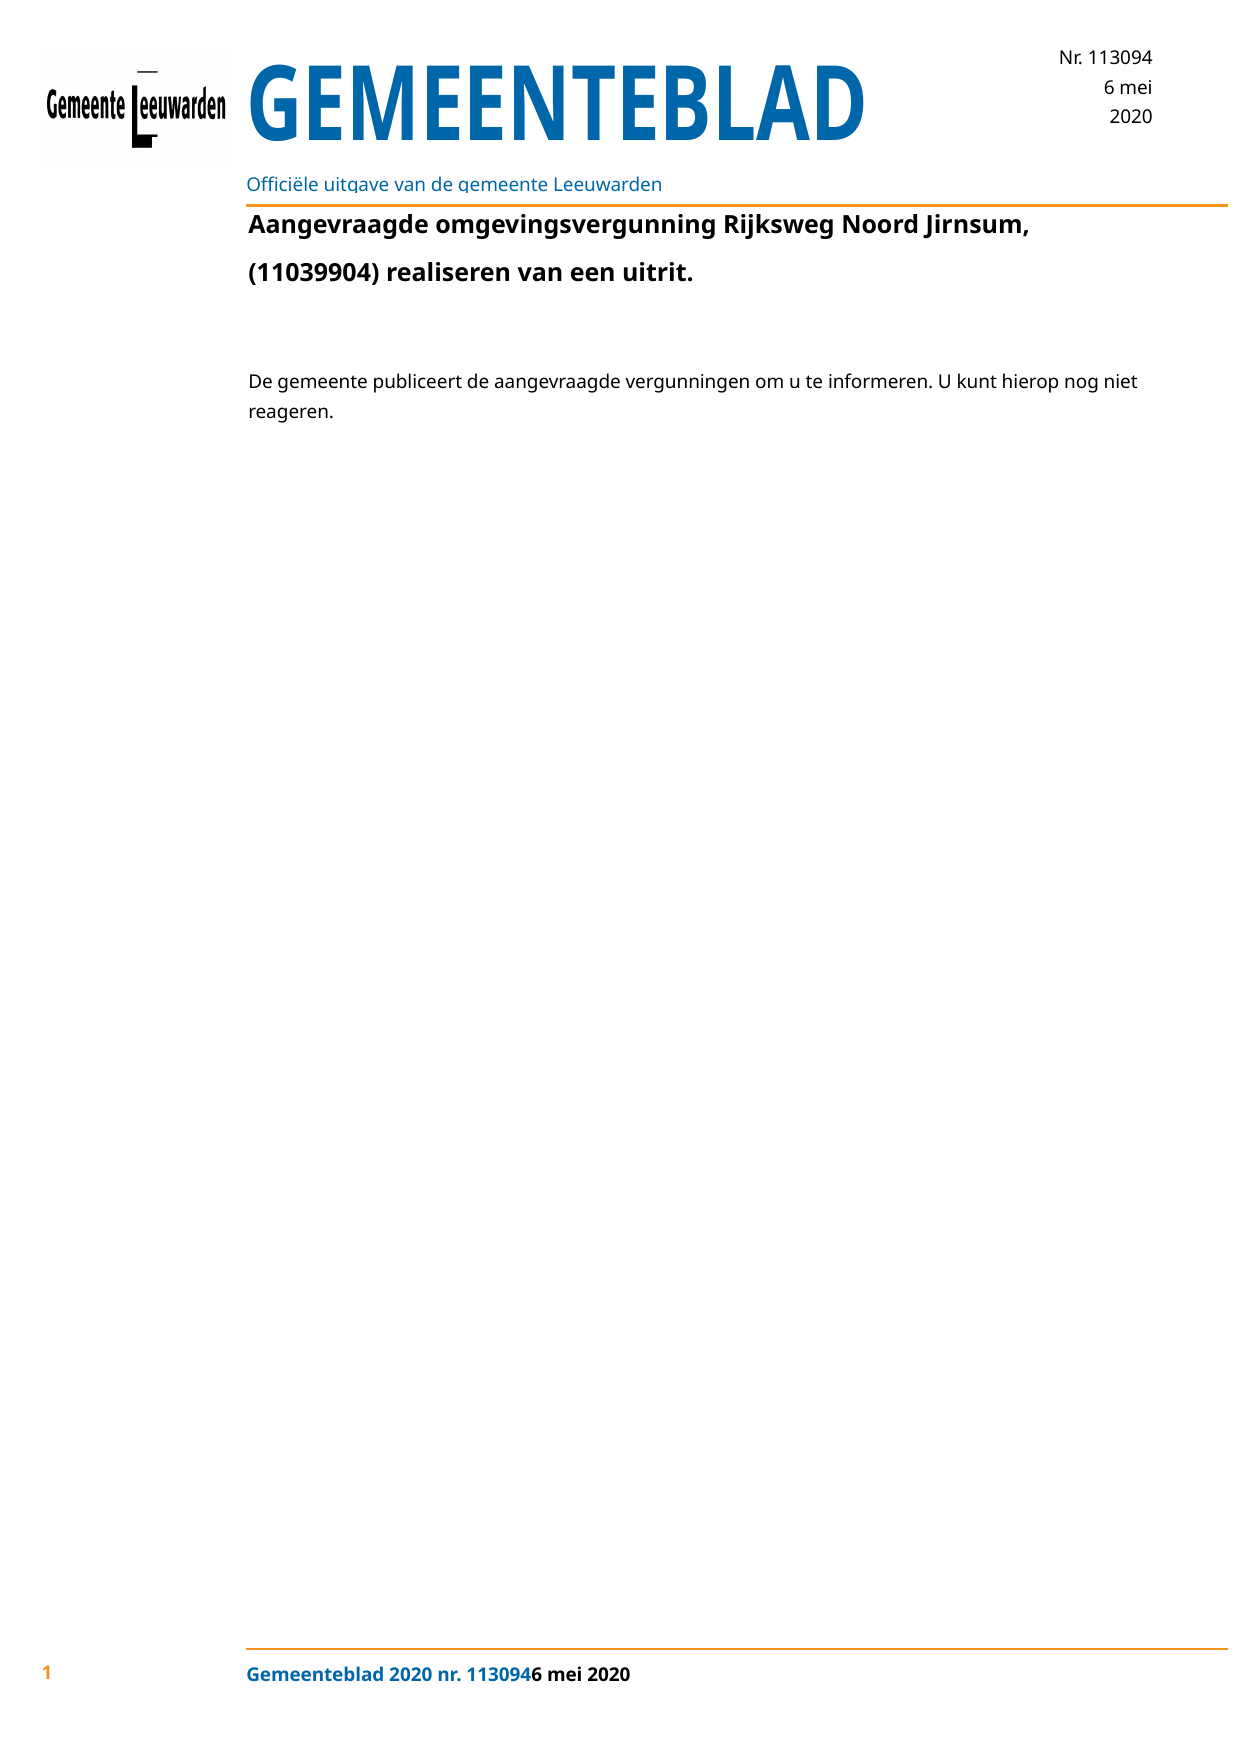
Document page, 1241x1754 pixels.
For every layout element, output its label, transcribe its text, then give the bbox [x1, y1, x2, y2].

picture [41, 47, 231, 172]
text Aangevraagde omgevingsvergunning Rijksweg Noord Jirnsum, (11039904) realiseren van een uitrit. [248, 207, 1152, 288]
text De gemeente publiceert de aangevraagde vergunningen om u te informeren. U kunt hierop nog niet reageren. [248, 368, 1152, 424]
